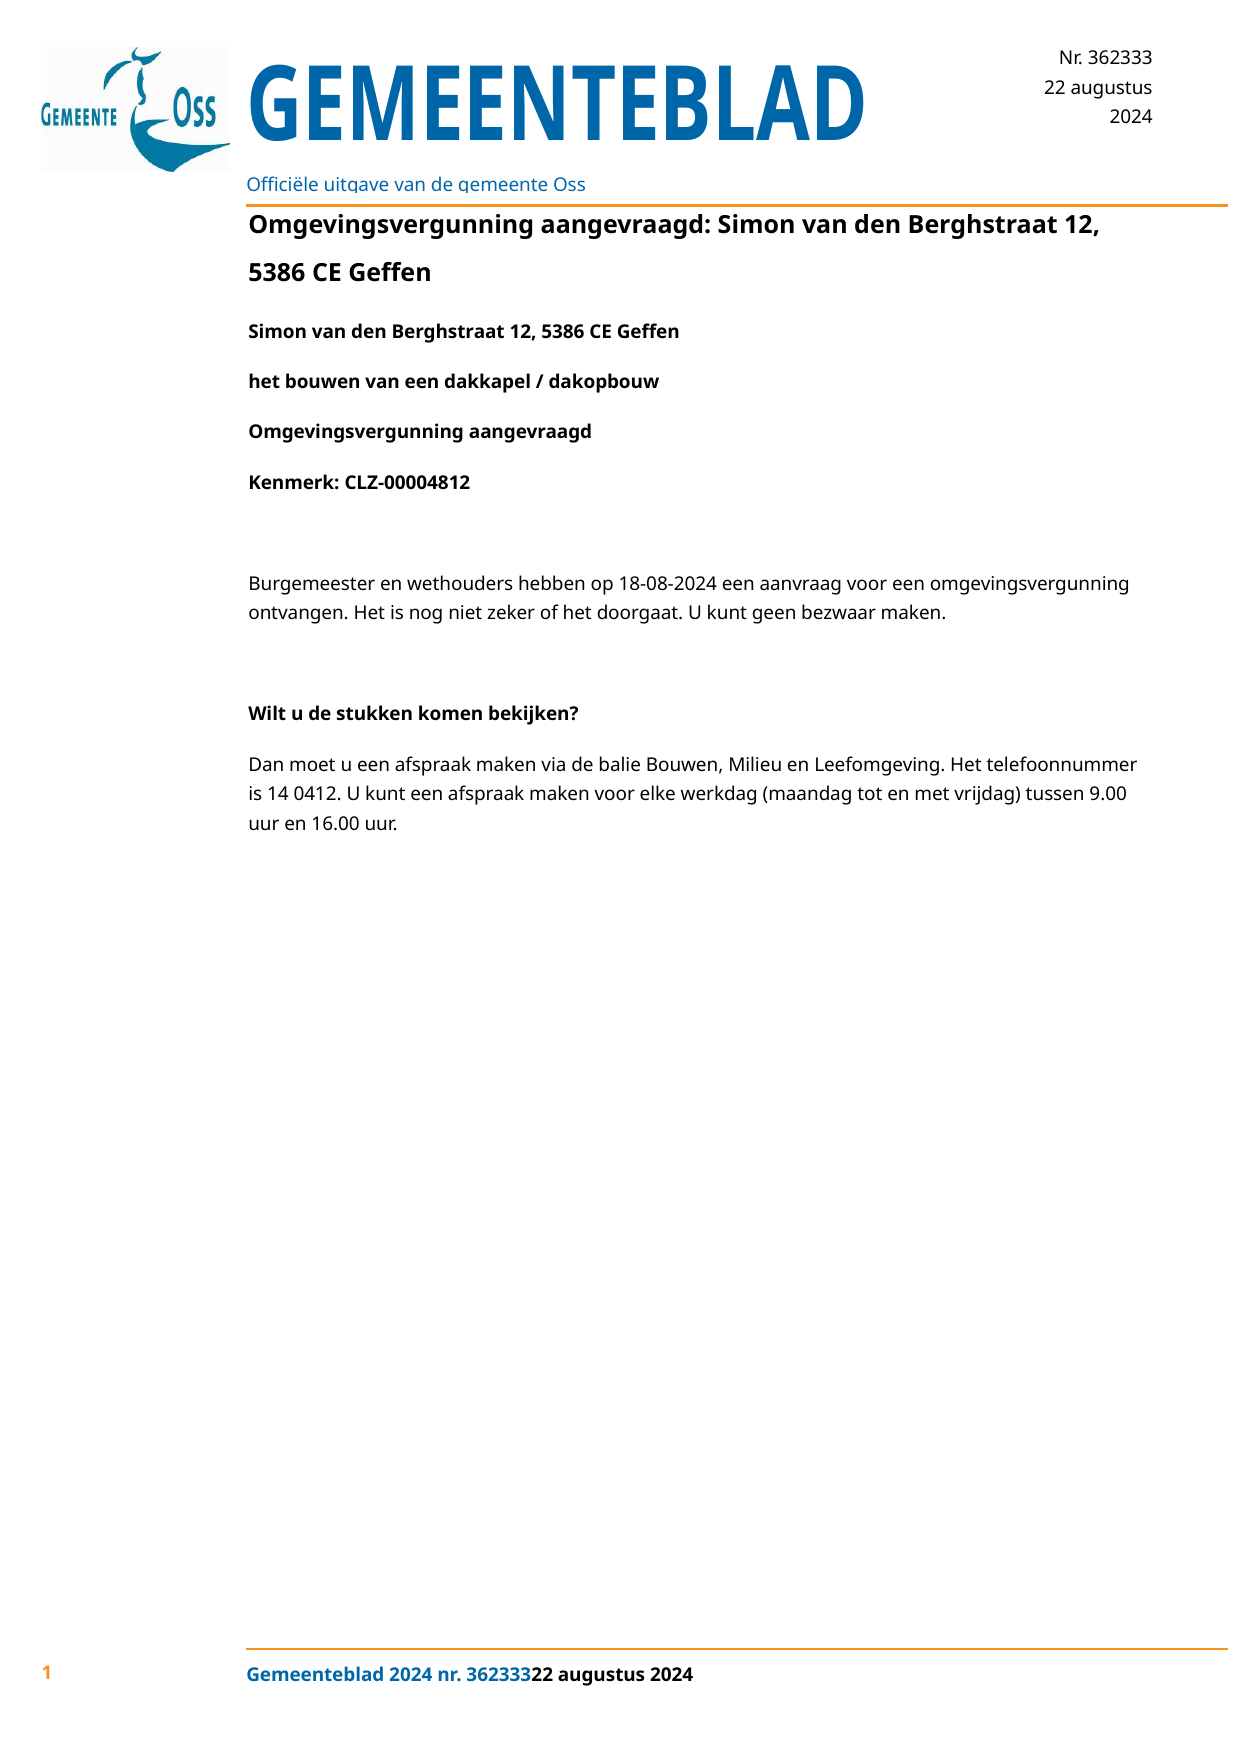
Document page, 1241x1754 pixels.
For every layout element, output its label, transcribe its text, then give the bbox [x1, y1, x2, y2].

text Simon van den Berghstraat 12, 5386 CE Geffen [248, 318, 1152, 344]
text het bouwen van een dakkapel / dakopbouw [248, 368, 1152, 394]
text Omgevingsvergunning aangevraagd: Simon van den Berghstraat 12, 5386 CE Geffen [248, 207, 1152, 288]
text Wilt u de stukken komen bekijken? [248, 700, 1152, 726]
text Kenmerk: CLZ-00004812 [248, 469, 1152, 495]
text Burgemeester en wethouders hebben op 18-08-2024 een aanvraag voor een omgevingsvergunning ontvangen. Het is nog niet zeker of het doorgaat. U kunt geen bezwaar maken. [248, 570, 1152, 625]
text Omgevingsvergunning aangevraagd [248, 419, 1152, 444]
text Dan moet u een afspraak maken via de balie Bouwen, Milieu en Leefomgeving. Het telefoonnummer is 14 0412. U kunt een afspraak maken voor elke werkdag (maandag tot en met vrijdag) tussen 9.00 uur en 16.00 uur. [248, 751, 1152, 836]
picture [41, 47, 231, 172]
